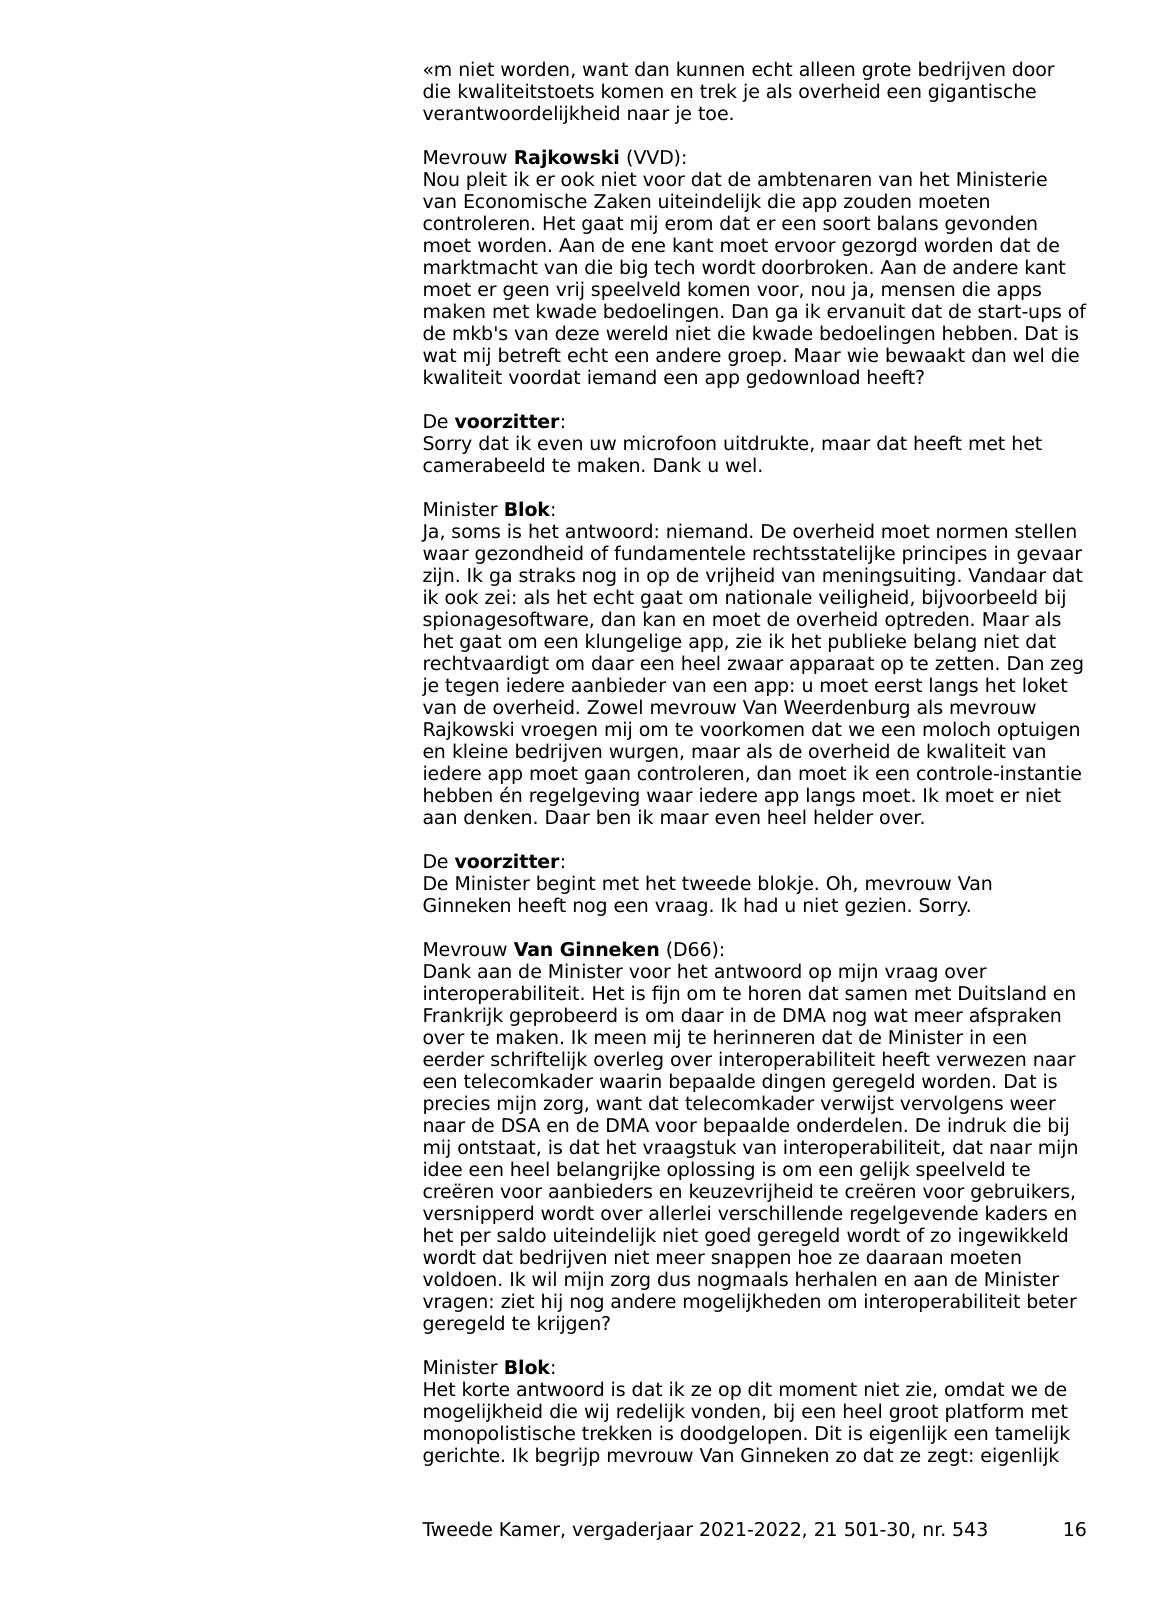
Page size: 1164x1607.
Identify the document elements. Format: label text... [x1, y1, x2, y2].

text Minister Blok: [422, 1357, 1087, 1379]
text Mevrouw Van Ginneken (D66): [422, 939, 1087, 961]
text De voorzitter: [422, 411, 1087, 433]
text Minister Blok: [422, 499, 1087, 521]
text Mevrouw Rajkowski (VVD): [422, 147, 1087, 169]
text Sorry dat ik even uw microfoon uitdrukte, maar dat heeft met het camerabeeld te maken. Dank u wel. [422, 433, 1087, 477]
text Het korte antwoord is dat ik ze op dit moment niet zie, omdat we de mogelijkheid die wij redelijk vonden, bij een heel groot platform met monopolistische trekken is doodgelopen. Dit is eigenlijk een tamelijk gerichte. Ik begrijp mevrouw Van Ginneken zo dat ze zegt: eigenlijk [422, 1379, 1087, 1467]
text Nou pleit ik er ook niet voor dat de ambtenaren van het Ministerie van Economische Zaken uiteindelijk die app zouden moeten controleren. Het gaat mij erom dat er een soort balans gevonden moet worden. Aan de ene kant moet ervoor gezorgd worden dat de marktmacht van die big tech wordt doorbroken. Aan de andere kant moet er geen vrij speelveld komen voor, nou ja, mensen die apps maken met kwade bedoelingen. Dan ga ik ervanuit dat de start-ups of de mkb's van deze wereld niet die kwade bedoelingen hebben. Dat is wat mij betreft echt een andere groep. Maar wie bewaakt dan wel die kwaliteit voordat iemand een app gedownload heeft? [422, 169, 1087, 389]
text «m niet worden, want dan kunnen echt alleen grote bedrijven door die kwaliteitstoets komen en trek je als overheid een gigantische verantwoordelijkheid naar je toe. [422, 59, 1087, 125]
text De Minister begint met het tweede blokje. Oh, mevrouw Van Ginneken heeft nog een vraag. Ik had u niet gezien. Sorry. [422, 873, 1087, 917]
text De voorzitter: [422, 851, 1087, 873]
text Dank aan de Minister voor het antwoord op mijn vraag over interoperabiliteit. Het is fijn om te horen dat samen met Duitsland en Frankrijk geprobeerd is om daar in de DMA nog wat meer afspraken over te maken. Ik meen mij te herinneren dat de Minister in een eerder schriftelijk overleg over interoperabiliteit heeft verwezen naar een telecomkader waarin bepaalde dingen geregeld worden. Dat is precies mijn zorg, want dat telecomkader verwijst vervolgens weer naar de DSA en de DMA voor bepaalde onderdelen. De indruk die bij mij ontstaat, is dat het vraagstuk van interoperabiliteit, dat naar mijn idee een heel belangrijke oplossing is om een gelijk speelveld te creëren voor aanbieders en keuzevrijheid te creëren voor gebruikers, versnipperd wordt over allerlei verschillende regelgevende kaders en het per saldo uiteindelijk niet goed geregeld wordt of zo ingewikkeld wordt dat bedrijven niet meer snappen hoe ze daaraan moeten voldoen. Ik wil mijn zorg dus nogmaals herhalen en aan de Minister vragen: ziet hij nog andere mogelijkheden om interoperabiliteit beter geregeld te krijgen? [422, 961, 1087, 1335]
text Ja, soms is het antwoord: niemand. De overheid moet normen stellen waar gezondheid of fundamentele rechtsstatelijke principes in gevaar zijn. Ik ga straks nog in op de vrijheid van meningsuiting. Vandaar dat ik ook zei: als het echt gaat om nationale veiligheid, bijvoorbeeld bij spionagesoftware, dan kan en moet de overheid optreden. Maar als het gaat om een klungelige app, zie ik het publieke belang niet dat rechtvaardigt om daar een heel zwaar apparaat op te zetten. Dan zeg je tegen iedere aanbieder van een app: u moet eerst langs het loket van de overheid. Zowel mevrouw Van Weerdenburg als mevrouw Rajkowski vroegen mij om te voorkomen dat we een moloch optuigen en kleine bedrijven wurgen, maar als de overheid de kwaliteit van iedere app moet gaan controleren, dan moet ik een controle-instantie hebben én regelgeving waar iedere app langs moet. Ik moet er niet aan denken. Daar ben ik maar even heel helder over. [422, 521, 1087, 829]
